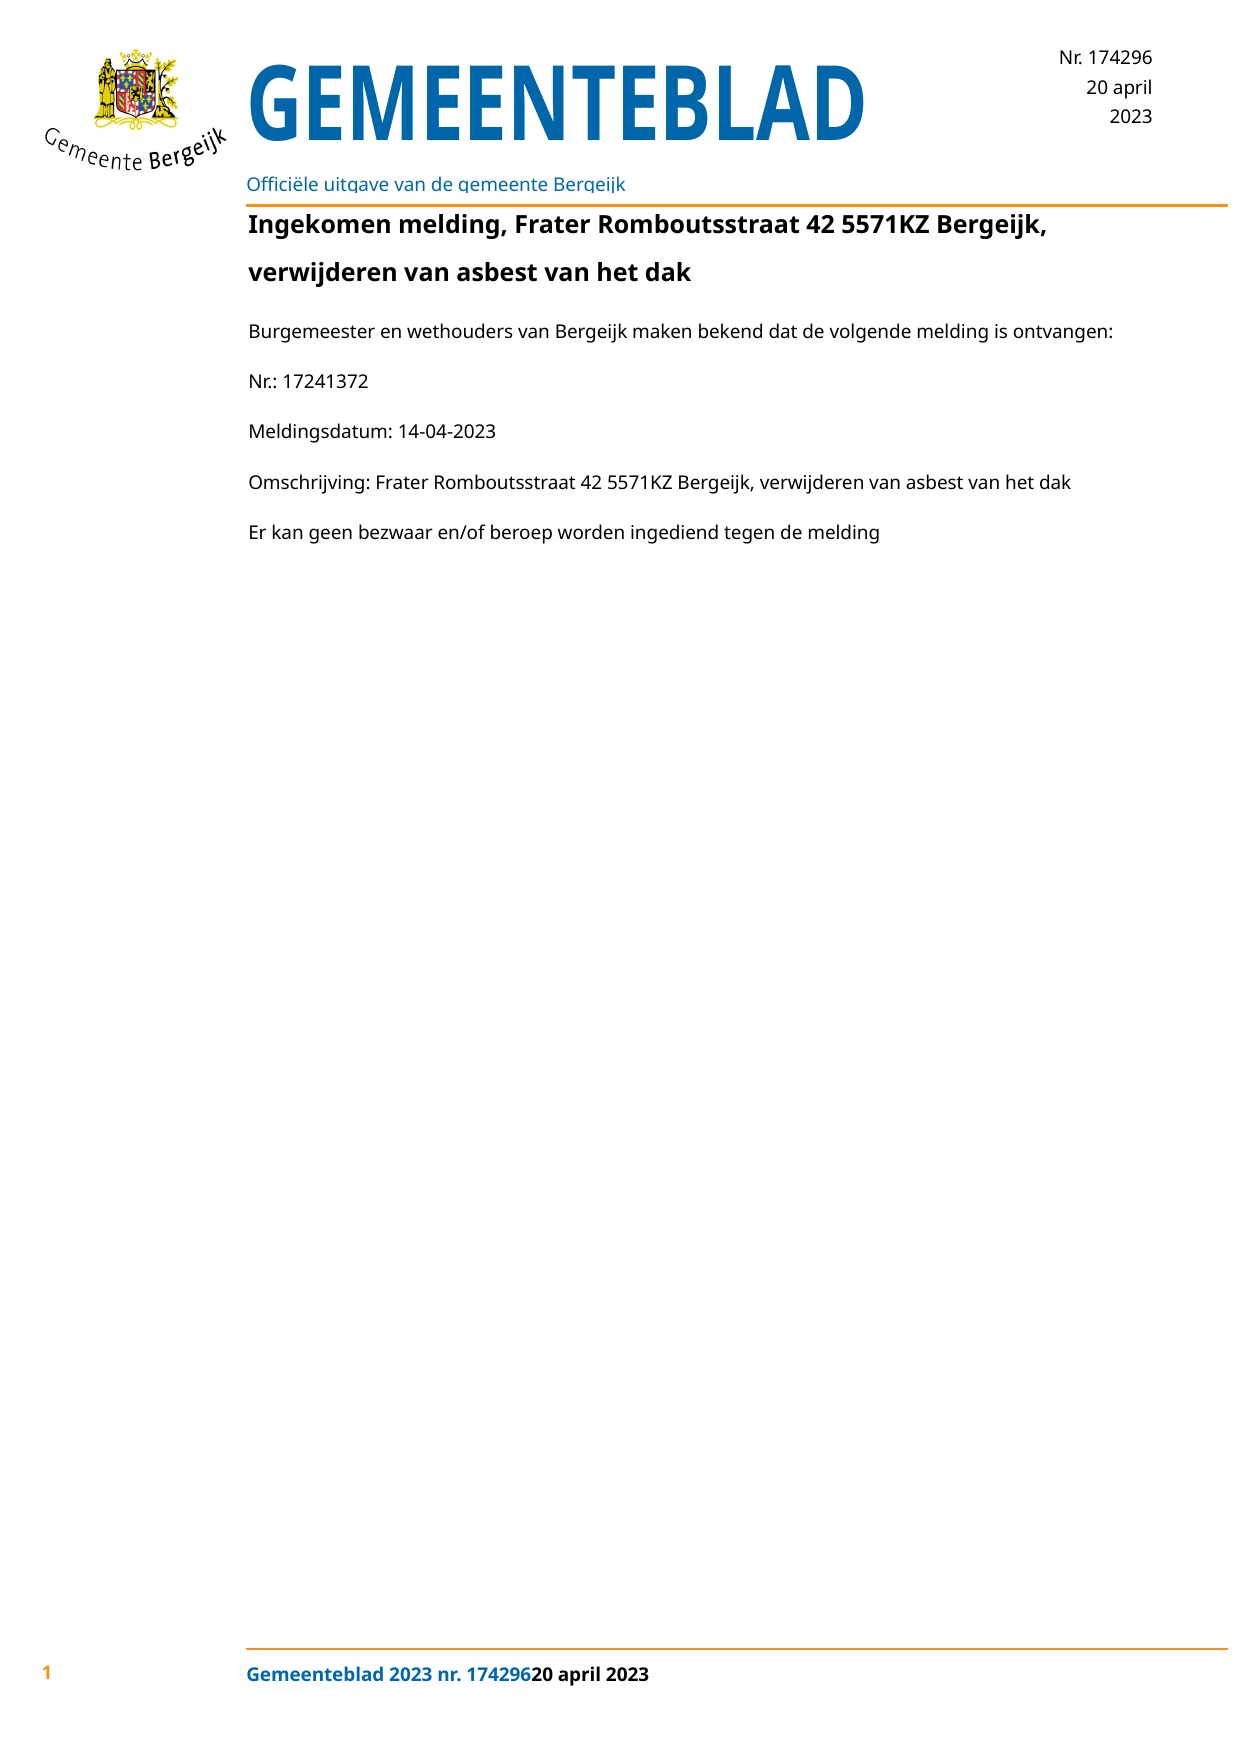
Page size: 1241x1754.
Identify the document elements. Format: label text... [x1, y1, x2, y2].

text Burgemeester en wethouders van Bergeijk maken bekend dat de volgende melding is ontvangen: [248, 318, 1152, 344]
text Omschrijving: Frater Romboutsstraat 42 5571KZ Bergeijk, verwijderen van asbest van het dak [248, 469, 1152, 495]
text Ingekomen melding, Frater Romboutsstraat 42 5571KZ Bergeijk, verwijderen van asbest van het dak [248, 207, 1152, 288]
text Nr.: 17241372 [248, 368, 1152, 394]
text Er kan geen bezwaar en/of beroep worden ingediend tegen de melding [248, 519, 1152, 545]
text Meldingsdatum: 14-04-2023 [248, 419, 1152, 444]
picture [41, 47, 231, 172]
